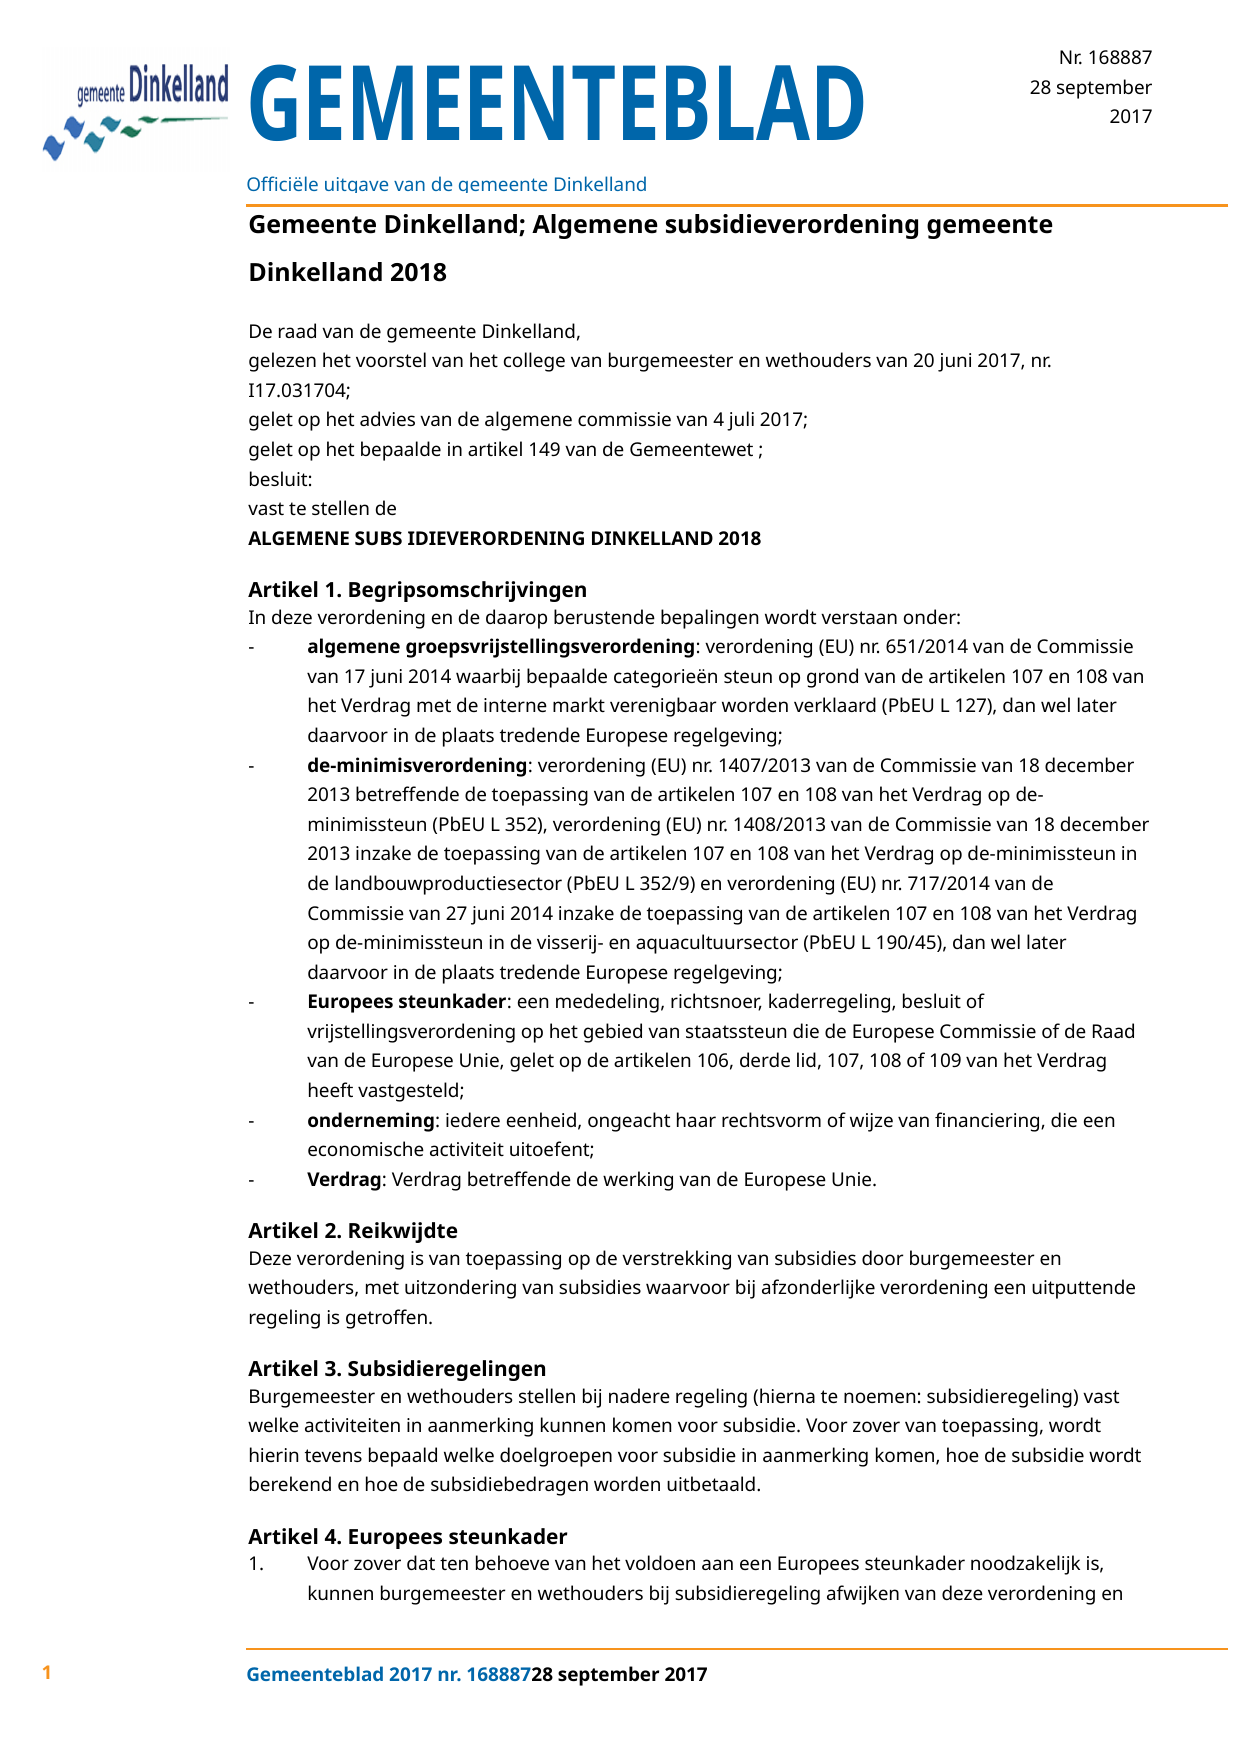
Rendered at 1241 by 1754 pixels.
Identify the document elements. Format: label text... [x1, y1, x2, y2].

text Artikel 3. Subsidieregelingen [248, 1354, 1152, 1383]
list onderneming: iedere eenheid, ongeacht haar rechtsvorm of wijze van financiering, die een economische activiteit uitoefent; [248, 1107, 1152, 1162]
text gelet op het bepaalde in artikel 149 van de Gemeentewet ; [248, 436, 1152, 462]
text ALGEMENE SUBS IDIEVERORDENING DINKELLAND 2018 [248, 525, 1152, 551]
list Europees steunkader: een mededeling, richtsnoer, kaderregeling, besluit of vrijstellingsverordening op het gebied van staatssteun die de Europese Commissie of de Raad van de Europese Unie, gelet op de artikelen 106, derde lid, 107, 108 of 109 van het Verdrag heeft vastgesteld; [248, 988, 1152, 1103]
text Artikel 4. Europees steunkader [248, 1522, 1152, 1550]
list Voor zover dat ten behoeve van het voldoen aan een Europees steunkader noodzakelijk is, kunnen burgemeester en wethouders bij subsidieregeling afwijken van deze verordening en [248, 1550, 1152, 1606]
text Artikel 1. Begripsomschrijvingen [248, 575, 1152, 604]
text Artikel 2. Reikwijdte [248, 1216, 1152, 1245]
text Gemeente Dinkelland; Algemene subsidieverordening gemeente Dinkelland 2018 [248, 207, 1152, 288]
text Deze verordening is van toepassing op de verstrekking van subsidies door burgemeester en wethouders, met uitzondering van subsidies waarvoor bij afzonderlijke verordening een uitputtende regeling is getroffen. [248, 1245, 1152, 1330]
text vast te stellen de [248, 495, 1152, 521]
text gelezen het voorstel van het college van burgemeester en wethouders van 20 juni 2017, nr. I17.031704; [248, 347, 1152, 403]
text In deze verordening en de daarop berustende bepalingen wordt verstaan onder: [248, 604, 1152, 629]
text De raad van de gemeente Dinkelland, [248, 318, 1152, 344]
text gelet op het advies van de algemene commissie van 4 juli 2017; [248, 407, 1152, 432]
list Verdrag: Verdrag betreffende de werking van de Europese Unie. [248, 1166, 1152, 1192]
text Burgemeester en wethouders stellen bij nadere regeling (hierna te noemen: subsidieregeling) vast welke activiteiten in aanmerking kunnen komen voor subsidie. Voor zover van toepassing, wordt hierin tevens bepaald welke doelgroepen voor subsidie in aanmerking komen, hoe de subsidie wordt berekend en hoe de subsidiebedragen worden uitbetaald. [248, 1383, 1152, 1497]
list de-minimisverordening: verordening (EU) nr. 1407/2013 van de Commissie van 18 december 2013 betreffende de toepassing van de artikelen 107 en 108 van het Verdrag op de-minimissteun (PbEU L 352), verordening (EU) nr. 1408/2013 van de Commissie van 18 december 2013 inzake de toepassing van de artikelen 107 en 108 van het Verdrag op de-minimissteun in de landbouwproductiesector (PbEU L 352/9) en verordening (EU) nr. 717/2014 van de Commissie van 27 juni 2014 inzake de toepassing van de artikelen 107 en 108 van het Verdrag op de-minimissteun in de visserij- en aquacultuursector (PbEU L 190/45), dan wel later daarvoor in de plaats tredende Europese regelgeving; [248, 752, 1152, 984]
list algemene groepsvrijstellingsverordening: verordening (EU) nr. 651/2014 van de Commissie van 17 juni 2014 waarbij bepaalde categorieën steun op grond van de artikelen 107 en 108 van het Verdrag met de interne markt verenigbaar worden verklaard (PbEU L 127), dan wel later daarvoor in de plaats tredende Europese regelgeving; [248, 633, 1152, 748]
picture [41, 47, 231, 172]
text besluit: [248, 466, 1152, 492]
